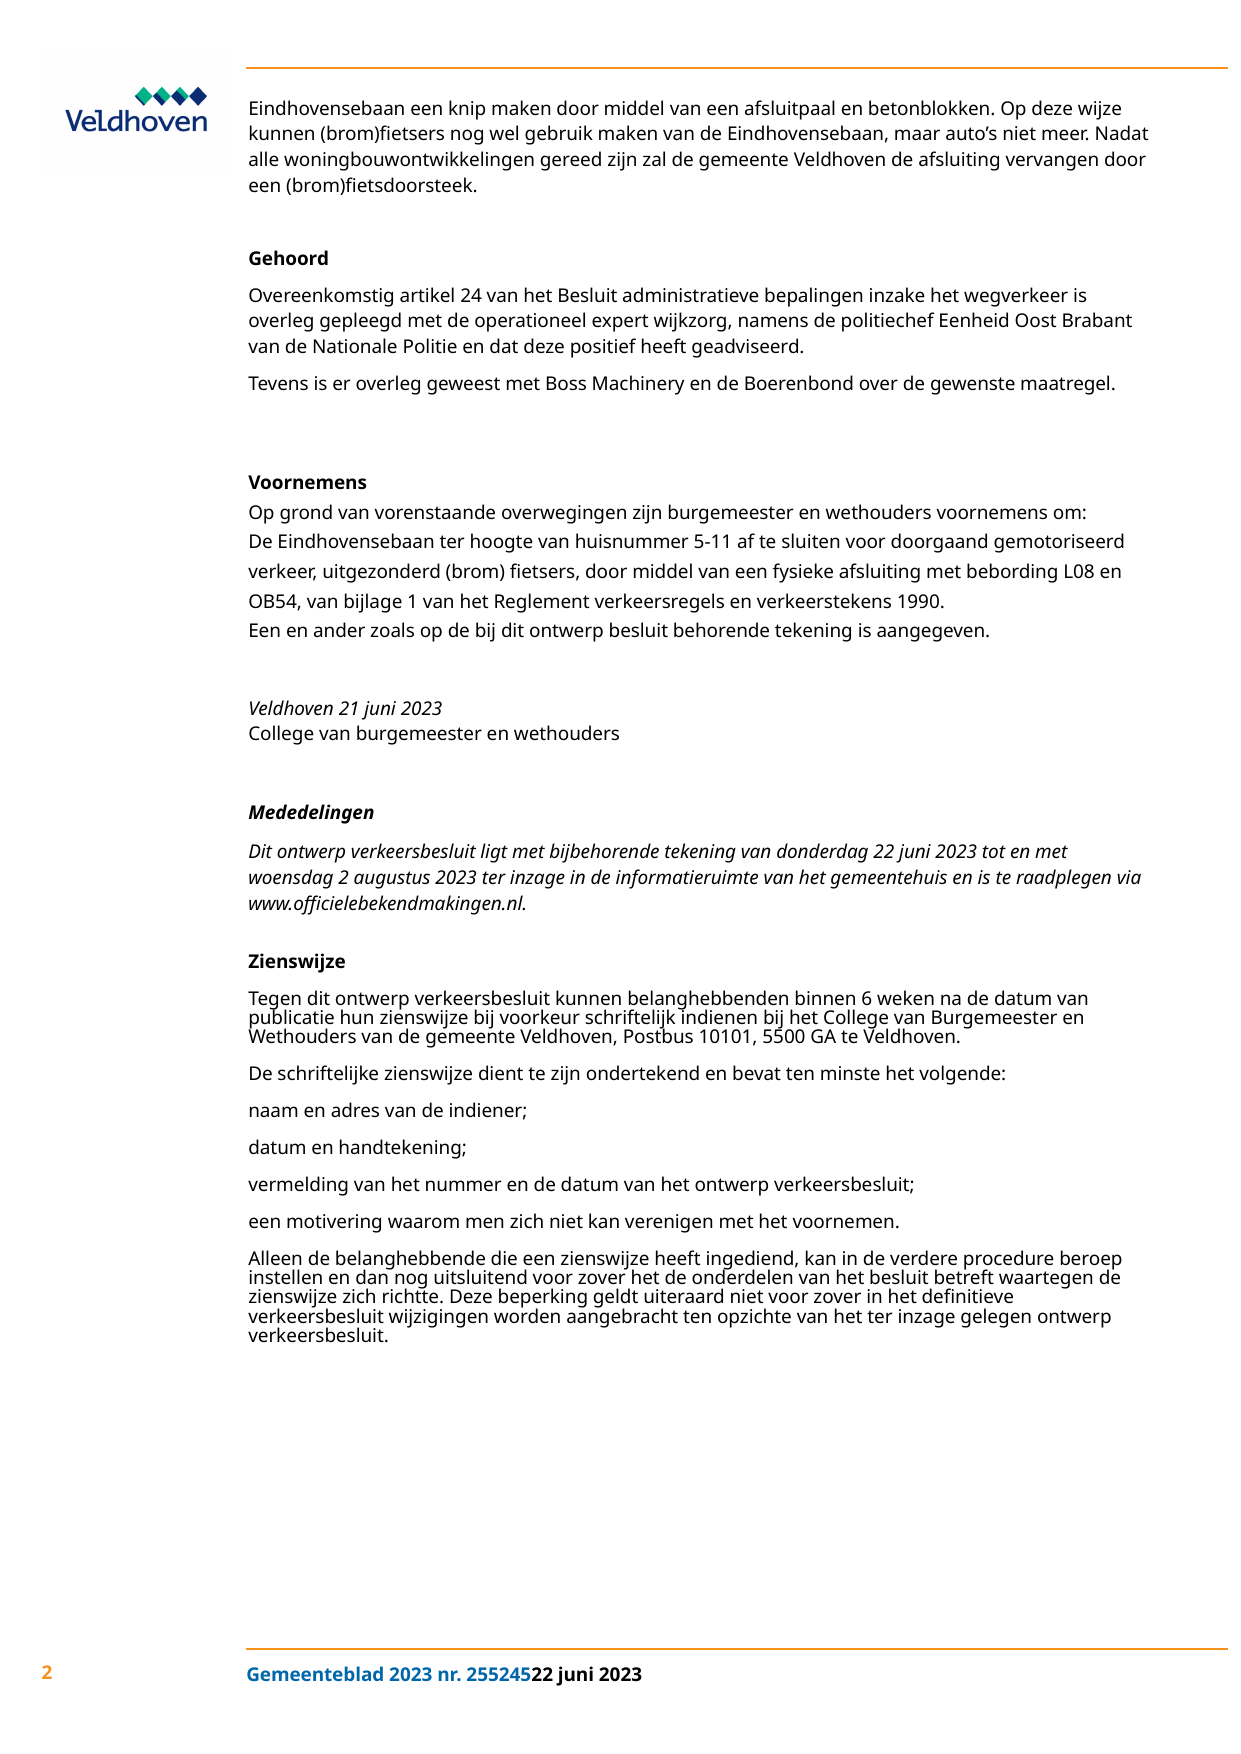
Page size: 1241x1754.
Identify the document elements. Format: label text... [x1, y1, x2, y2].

picture [41, 47, 231, 172]
text Voornemens [248, 469, 1152, 495]
text Overeenkomstig artikel 24 van het Besluit administratieve bepalingen inzake het wegverkeer is overleg gepleegd met de operationeel expert wijkzorg, namens de politiechef Eenheid Oost Brabant van de Nationale Politie en dat deze positief heeft geadviseerd. [248, 282, 1152, 359]
text Zienswijze [248, 953, 1152, 972]
text College van burgemeester en wethouders [248, 721, 1152, 746]
text Op grond van vorenstaande overwegingen zijn burgemeester en wethouders voornemens om: [248, 499, 1152, 525]
text Eindhovensebaan een knip maken door middel van een afsluitpaal en betonblokken. Op deze wijze kunnen (brom)fietsers nog wel gebruik maken van de Eindhovensebaan, maar auto’s niet meer. Nadat alle woningbouwontwikkelingen gereed zijn zal de gemeente Veldhoven de afsluiting vervangen door een (brom)fietsdoorsteek. [248, 95, 1152, 198]
text Veldhoven 21 juni 2023 [248, 695, 1152, 721]
text Tegen dit ontwerp verkeersbesluit kunnen belanghebbenden binnen 6 weken na de datum van publicatie hun zienswijze bij voorkeur schriftelijk indienen bij het College van Burgemeester en Wethouders van de gemeente Veldhoven, Postbus 10101, 5500 GA te Veldhoven. [248, 989, 1152, 1047]
text naam en adres van de indiener; [248, 1102, 1152, 1121]
text Dit ontwerp verkeersbesluit ligt met bijbehorende tekening van donderdag 22 juni 2023 tot en met woensdag 2 augustus 2023 ter inzage in de informatieruimte van het gemeentehuis en is te raadplegen via www.officielebekendmakingen.nl. [248, 838, 1152, 916]
text Een en ander zoals op de bij dit ontwerp besluit behorende tekening is aangegeven. [248, 617, 1152, 643]
text Tevens is er overleg geweest met Boss Machinery en de Boerenbond over de gewenste maatregel. [248, 370, 1152, 396]
text een motivering waarom men zich niet kan verenigen met het voornemen. [248, 1213, 1152, 1232]
text De schriftelijke zienswijze dient te zijn ondertekend en bevat ten minste het volgende: [248, 1065, 1152, 1084]
text Alleen de belanghebbende die een zienswijze heeft ingediend, kan in de verdere procedure beroep instellen en dan nog uitsluitend voor zover het de onderdelen van het besluit betreft waartegen de zienswijze zich richtte. Deze beperking geldt uiteraard niet voor zover in het definitieve verkeersbesluit wijzigingen worden aangebracht ten opzichte van het ter inzage gelegen ontwerp verkeersbesluit. [248, 1250, 1152, 1346]
text datum en handtekening; [248, 1139, 1152, 1158]
text Gehoord [248, 245, 1152, 271]
text Mededelingen [248, 799, 1152, 825]
text vermelding van het nummer en de datum van het ontwerp verkeersbesluit; [248, 1176, 1152, 1195]
text De Eindhovensebaan ter hoogte van huisnummer 5-11 af te sluiten voor doorgaand gemotoriseerd verkeer, uitgezonderd (brom) fietsers, door middel van een fysieke afsluiting met bebording L08 en OB54, van bijlage 1 van het Reglement verkeersregels en verkeerstekens 1990. [248, 529, 1152, 613]
